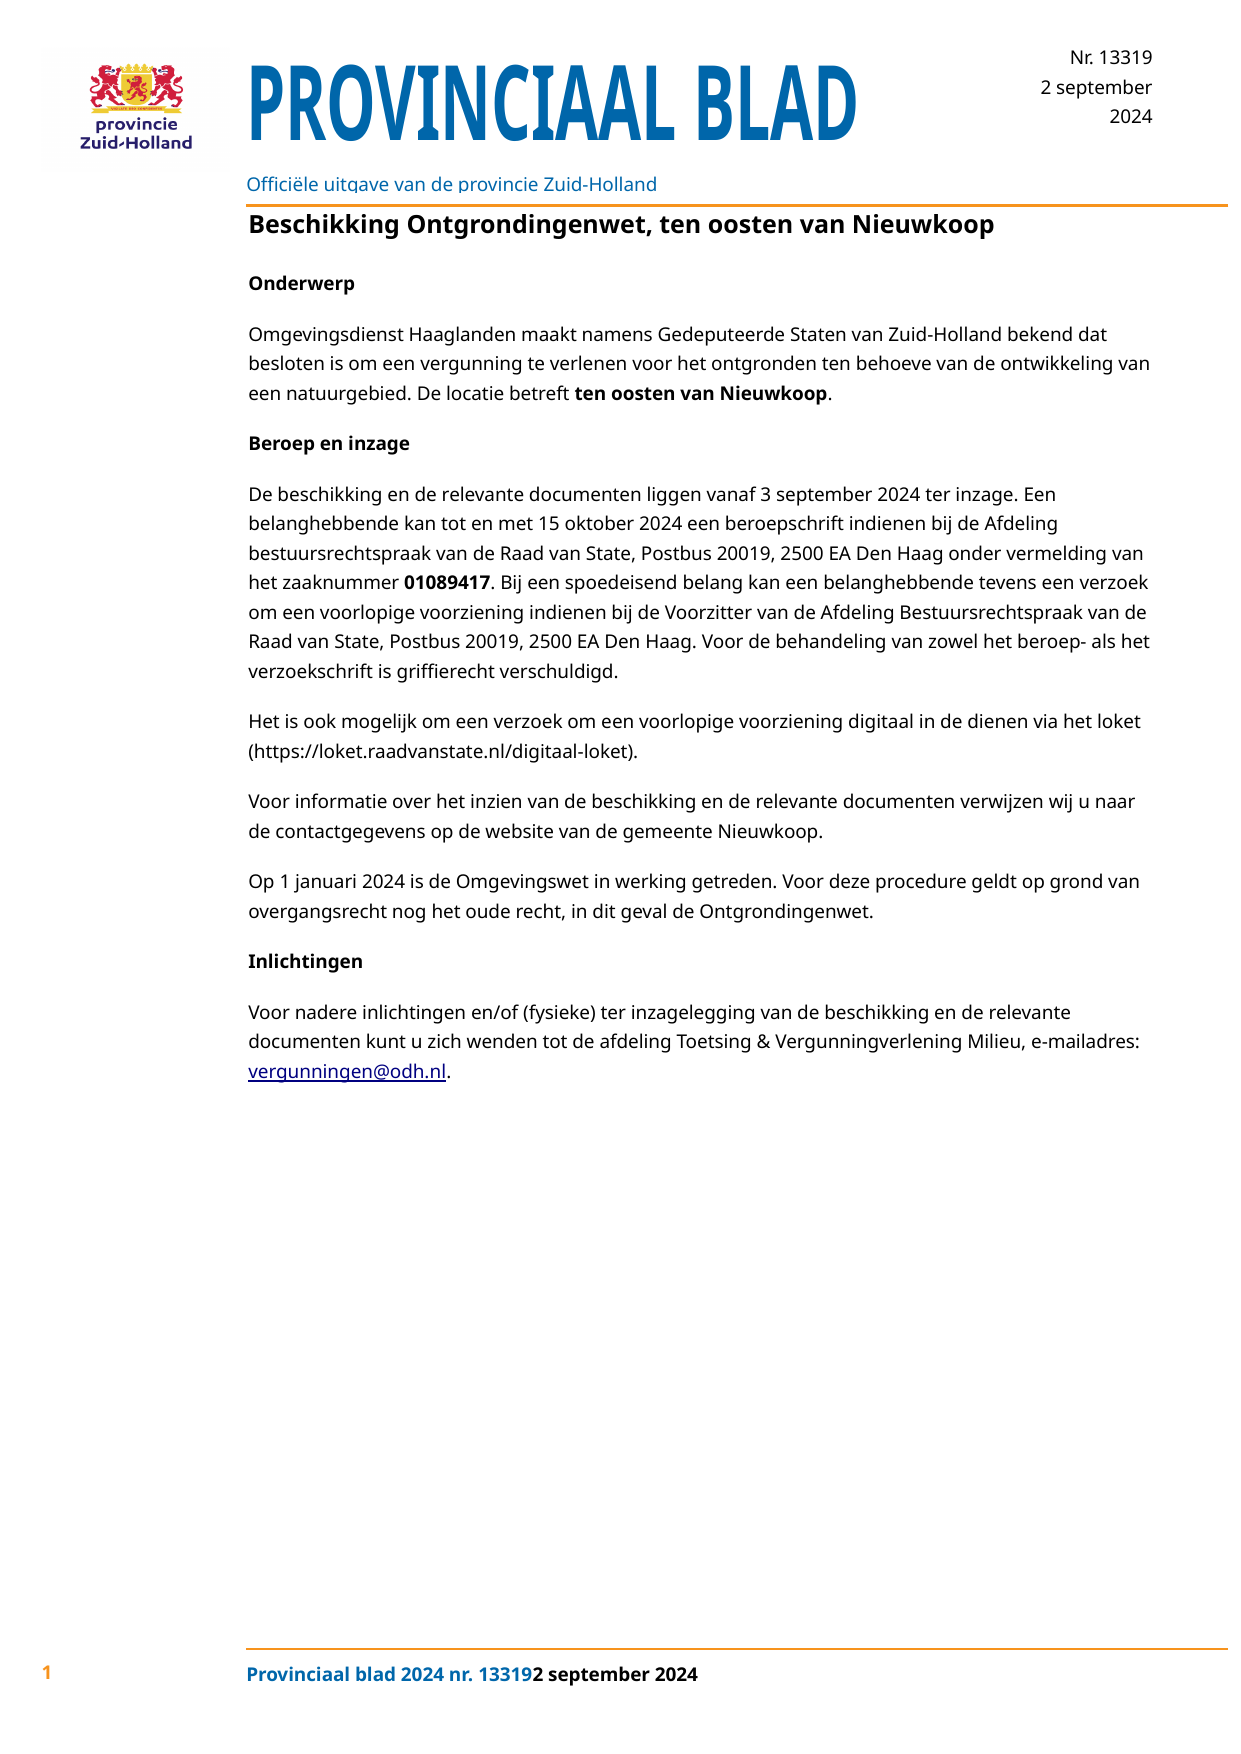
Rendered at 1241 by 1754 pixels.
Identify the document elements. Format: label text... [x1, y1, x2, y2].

text Omgevingsdienst Haaglanden maakt namens Gedeputeerde Staten van Zuid-Holland bekend dat besloten is om een vergunning te verlenen voor het ontgronden ten behoeve van de ontwikkeling van een natuurgebied. De locatie betreft ten oosten van Nieuwkoop. [248, 321, 1152, 406]
picture [41, 47, 231, 172]
text Inlichtingen [248, 949, 1152, 974]
text Voor nadere inlichtingen en/of (fysieke) ter inzagelegging van de beschikking en de relevante documenten kunt u zich wenden tot de afdeling Toetsing & Vergunningverlening Milieu, e-mailadres: vergunningen@odh.nl. [248, 999, 1152, 1084]
text Het is ook mogelijk om een verzoek om een voorlopige voorziening digitaal in de dienen via het loket (https://loket.raadvanstate.nl/digitaal-loket). [248, 709, 1152, 764]
text Voor informatie over het inzien van de beschikking en de relevante documenten verwijzen wij u naar de contactgegevens op de website van de gemeente Nieuwkoop. [248, 789, 1152, 844]
text Onderwerp [248, 270, 1152, 296]
text Beroep en inzage [248, 430, 1152, 456]
text De beschikking en de relevante documenten liggen vanaf 3 september 2024 ter inzage. Een belanghebbende kan tot en met 15 oktober 2024 een beroepschrift indienen bij de Afdeling bestuursrechtspraak van de Raad van State, Postbus 20019, 2500 EA Den Haag onder vermelding van het zaaknummer 01089417. Bij een spoedeisend belang kan een belanghebbende tevens een verzoek om een voorlopige voorziening indienen bij de Voorzitter van de Afdeling Bestuursrechtspraak van de Raad van State, Postbus 20019, 2500 EA Den Haag. Voor de behandeling van zowel het beroep- als het verzoekschrift is griffierecht verschuldigd. [248, 481, 1152, 684]
text Op 1 januari 2024 is de Omgevingswet in werking getreden. Voor deze procedure geldt op grond van overgangsrecht nog het oude recht, in dit geval de Ontgrondingenwet. [248, 869, 1152, 924]
text Beschikking Ontgrondingenwet, ten oosten van Nieuwkoop [248, 207, 1152, 241]
